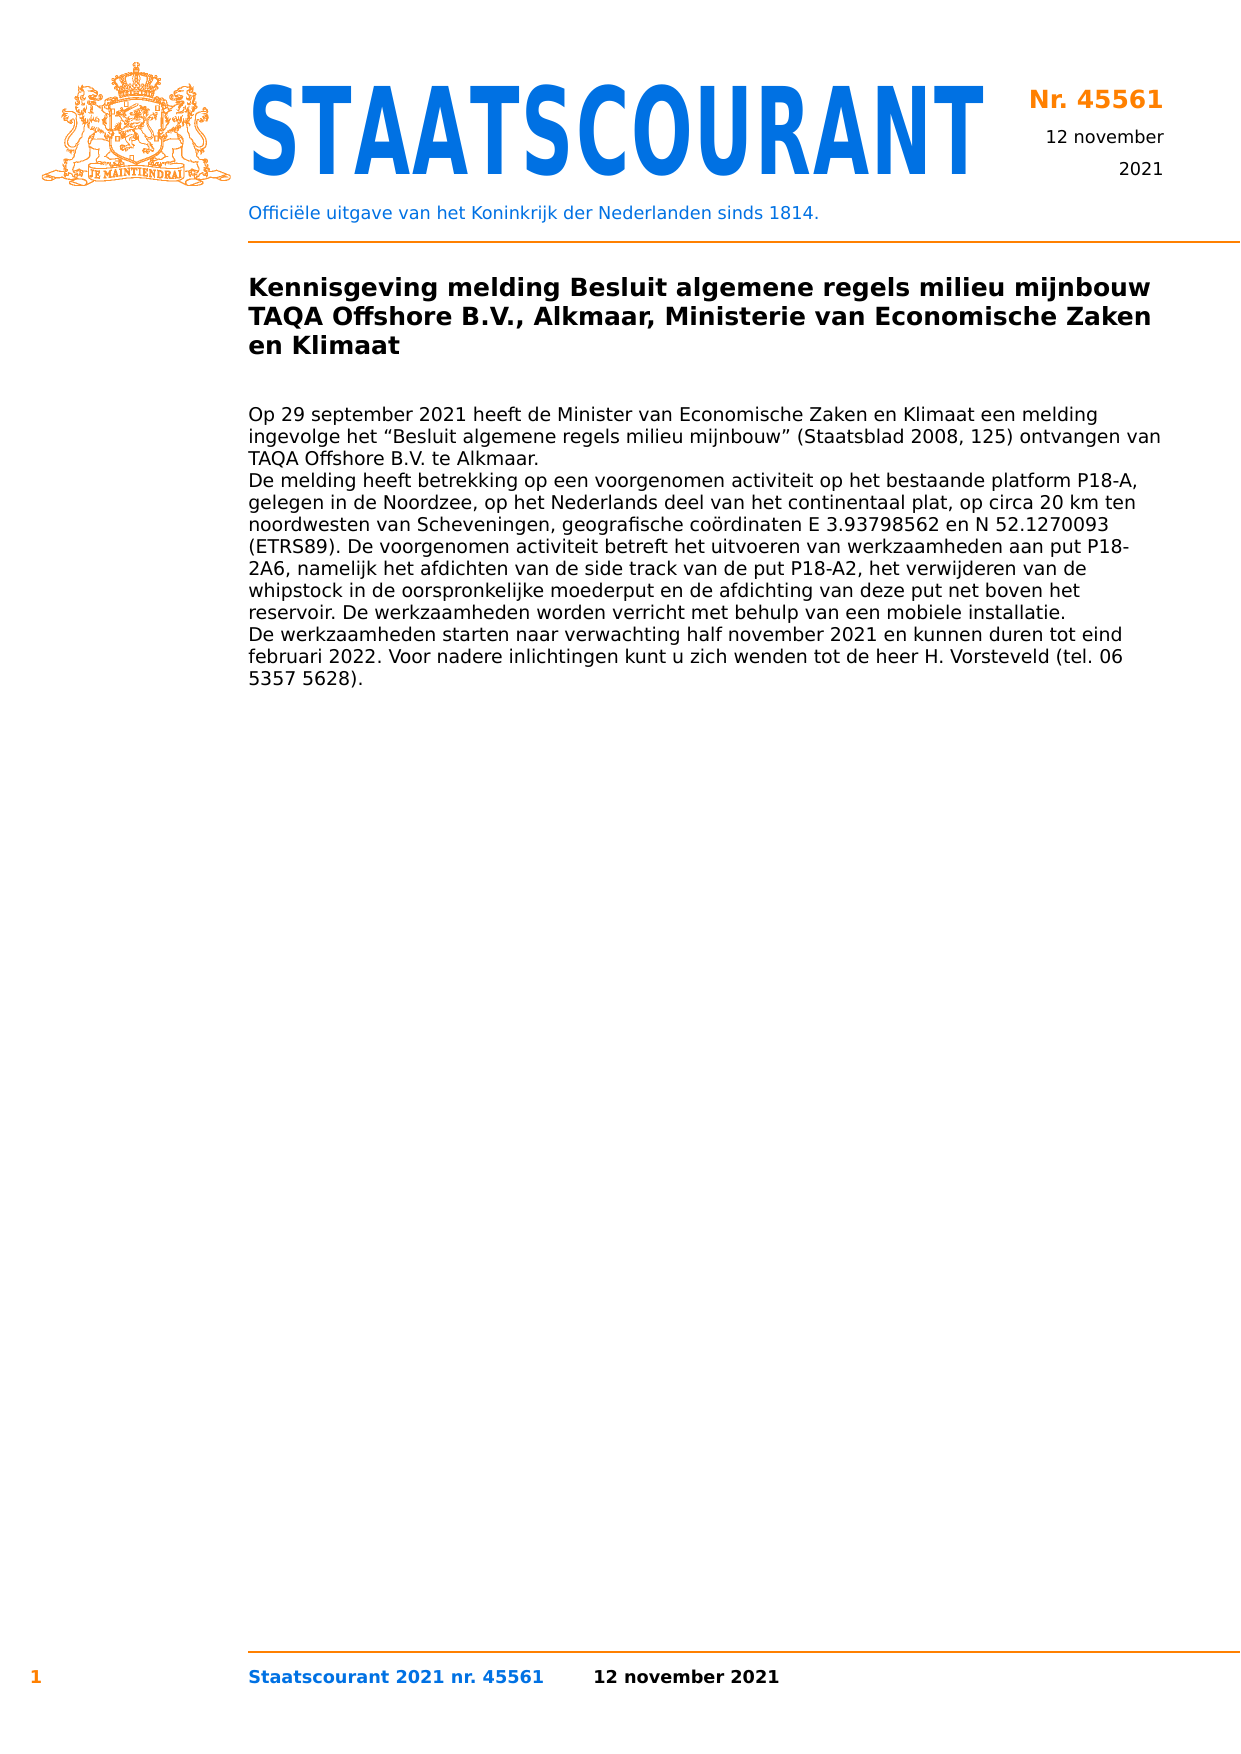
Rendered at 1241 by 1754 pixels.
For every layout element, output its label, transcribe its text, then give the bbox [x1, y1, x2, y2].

table_cell 2021 [998, 153, 1240, 203]
table_header [25, 62, 248, 241]
table_header STAATSCOURANT [248, 62, 998, 203]
text De werkzaamheden starten naar verwachting half november 2021 en kunnen duren tot eind februari 2022. Voor nadere inlichtingen kunt u zich wenden tot de heer H. Vorsteveld (tel. 06 5357 5628). [248, 624, 1163, 690]
subtitle Kennisgeving melding Besluit algemene regels milieu mijnbouw TAQA Offshore B.V., Alkmaar, Ministerie van Economische Zaken en Klimaat [248, 273, 1163, 361]
picture [41, 62, 231, 186]
text Op 29 september 2021 heeft de Minister van Economische Zaken en Klimaat een melding ingevolge het “Besluit algemene regels milieu mijnbouw” (Staatsblad 2008, 125) ontvangen van TAQA Offshore B.V. te Alkmaar. [248, 404, 1163, 470]
text De melding heeft betrekking op een voorgenomen activiteit op het bestaande platform P18-A, gelegen in de Noordzee, op het Nederlands deel van het continentaal plat, op circa 20 km ten noordwesten van Scheveningen, geografische coördinaten E 3.93798562 en N 52.1270093 (ETRS89). De voorgenomen activiteit betreft het uitvoeren van werkzaamheden aan put P18-2A6, namelijk het afdichten van de side track van de put P18-A2, het verwijderen van de whipstock in de oorspronkelijke moederput en de afdichting van deze put net boven het reservoir. De werkzaamheden worden verricht met behulp van een mobiele installatie. [248, 470, 1163, 624]
table_cell 12 november [998, 121, 1240, 153]
table_header Nr. 45561 [998, 62, 1240, 121]
table_cell Officiële uitgave van het Koninkrijk der Nederlanden sinds 1814. [248, 203, 1240, 241]
